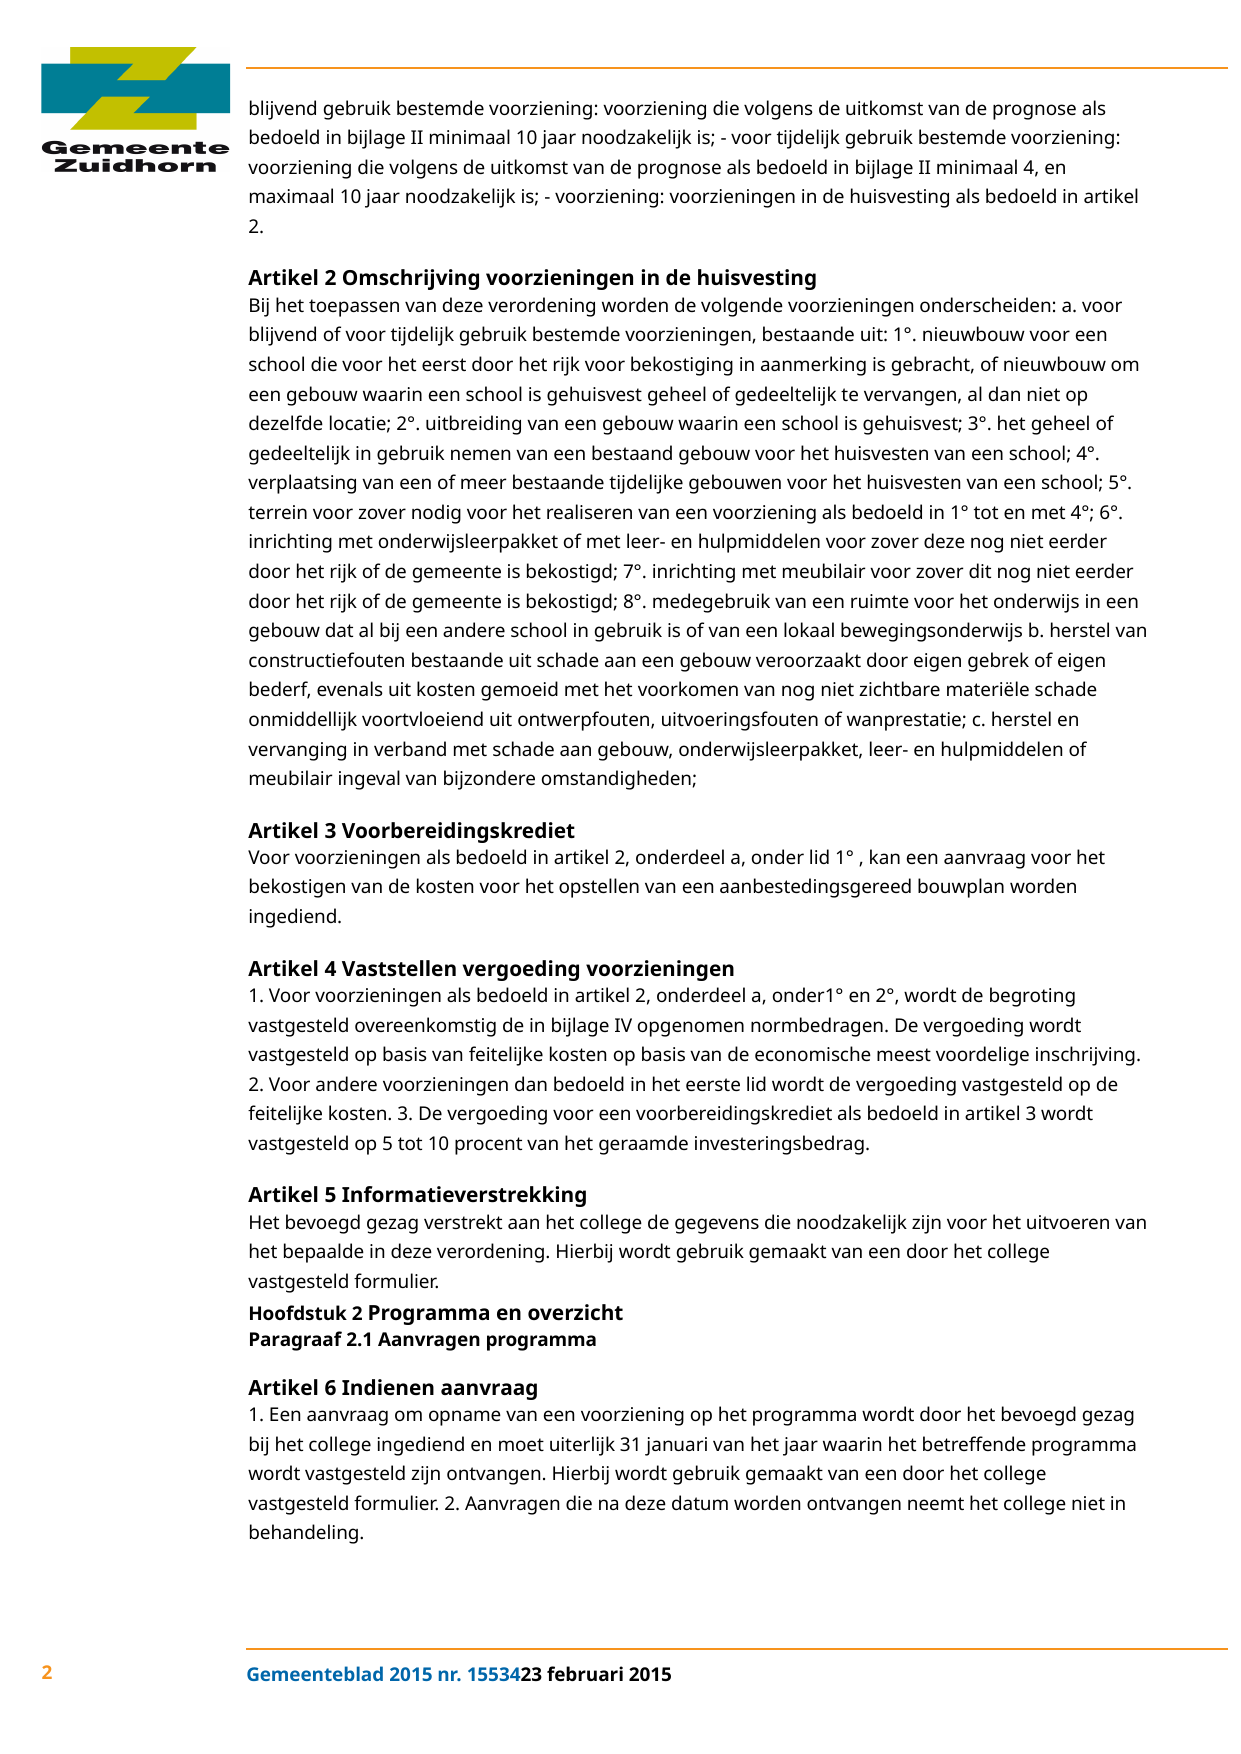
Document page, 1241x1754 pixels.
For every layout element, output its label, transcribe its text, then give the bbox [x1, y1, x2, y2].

text 1. Voor voorzieningen als bedoeld in artikel 2, onderdeel a, onder1° en 2°, wordt de begroting vastgesteld overeenkomstig de in bijlage IV opgenomen normbedragen. De vergoeding wordt vastgesteld op basis van feitelijke kosten op basis van de economische meest voordelige inschrijving. 2. Voor andere voorzieningen dan bedoeld in het eerste lid wordt de vergoeding vastgesteld op de feitelijke kosten. 3. De vergoeding voor een voorbereidingskrediet als bedoeld in artikel 3 wordt vastgesteld op 5 tot 10 procent van het geraamde investeringsbedrag. [248, 982, 1152, 1156]
text Artikel 5 Informatieverstrekking [248, 1181, 1152, 1209]
text Artikel 4 Vaststellen vergoeding voorzieningen [248, 954, 1152, 982]
text Artikel 6 Indienen aanvraag [248, 1373, 1152, 1401]
text Voor voorzieningen als bedoeld in artikel 2, onderdeel a, onder lid 1° , kan een aanvraag voor het bekostigen van de kosten voor het opstellen van een aanbestedingsgereed bouwplan worden ingediend. [248, 844, 1152, 929]
picture [41, 47, 231, 172]
text Artikel 2 Omschrijving voorzieningen in de huisvesting [248, 263, 1152, 292]
text Het bevoegd gezag verstrekt aan het college de gegevens die noodzakelijk zijn voor het uitvoeren van het bepaalde in deze verordening. Hierbij wordt gebruik gemaakt van een door het college vastgesteld formulier. [248, 1209, 1152, 1294]
text 1. Een aanvraag om opname van een voorziening op het programma wordt door het bevoegd gezag bij het college ingediend en moet uiterlijk 31 januari van het jaar waarin het betreffende programma wordt vastgesteld zijn ontvangen. Hierbij wordt gebruik gemaakt van een door het college vastgesteld formulier. 2. Aanvragen die na deze datum worden ontvangen neemt het college niet in behandeling. [248, 1401, 1152, 1545]
text Hoofdstuk 2 Programma en overzicht [248, 1298, 1152, 1326]
text Paragraaf 2.1 Aanvragen programma [248, 1326, 1152, 1352]
text blijvend gebruik bestemde voorziening: voorziening die volgens de uitkomst van de prognose als bedoeld in bijlage II minimaal 10 jaar noodzakelijk is; - voor tijdelijk gebruik bestemde voorziening: voorziening die volgens de uitkomst van de prognose als bedoeld in bijlage II minimaal 4, en maximaal 10 jaar noodzakelijk is; - voorziening: voorzieningen in de huisvesting als bedoeld in artikel 2. [248, 95, 1152, 239]
text Bij het toepassen van deze verordening worden de volgende voorzieningen onderscheiden: a. voor blijvend of voor tijdelijk gebruik bestemde voorzieningen, bestaande uit: 1°. nieuwbouw voor een school die voor het eerst door het rijk voor bekostiging in aanmerking is gebracht, of nieuwbouw om een gebouw waarin een school is gehuisvest geheel of gedeeltelijk te vervangen, al dan niet op dezelfde locatie; 2°. uitbreiding van een gebouw waarin een school is gehuisvest; 3°. het geheel of gedeeltelijk in gebruik nemen van een bestaand gebouw voor het huisvesten van een school; 4°. verplaatsing van een of meer bestaande tijdelijke gebouwen voor het huisvesten van een school; 5°. terrein voor zover nodig voor het realiseren van een voorziening als bedoeld in 1° tot en met 4°; 6°. inrichting met onderwijsleerpakket of met leer- en hulpmiddelen voor zover deze nog niet eerder door het rijk of de gemeente is bekostigd; 7°. inrichting met meubilair voor zover dit nog niet eerder door het rijk of de gemeente is bekostigd; 8°. medegebruik van een ruimte voor het onderwijs in een gebouw dat al bij een andere school in gebruik is of van een lokaal bewegingsonderwijs b. herstel van constructiefouten bestaande uit schade aan een gebouw veroorzaakt door eigen gebrek of eigen bederf, evenals uit kosten gemoeid met het voorkomen van nog niet zichtbare materiële schade onmiddellijk voortvloeiend uit ontwerpfouten, uitvoeringsfouten of wanprestatie; c. herstel en vervanging in verband met schade aan gebouw, onderwijsleerpakket, leer- en hulpmiddelen of meubilair ingeval van bijzondere omstandigheden; [248, 292, 1152, 791]
text Artikel 3 Voorbereidingskrediet [248, 816, 1152, 844]
